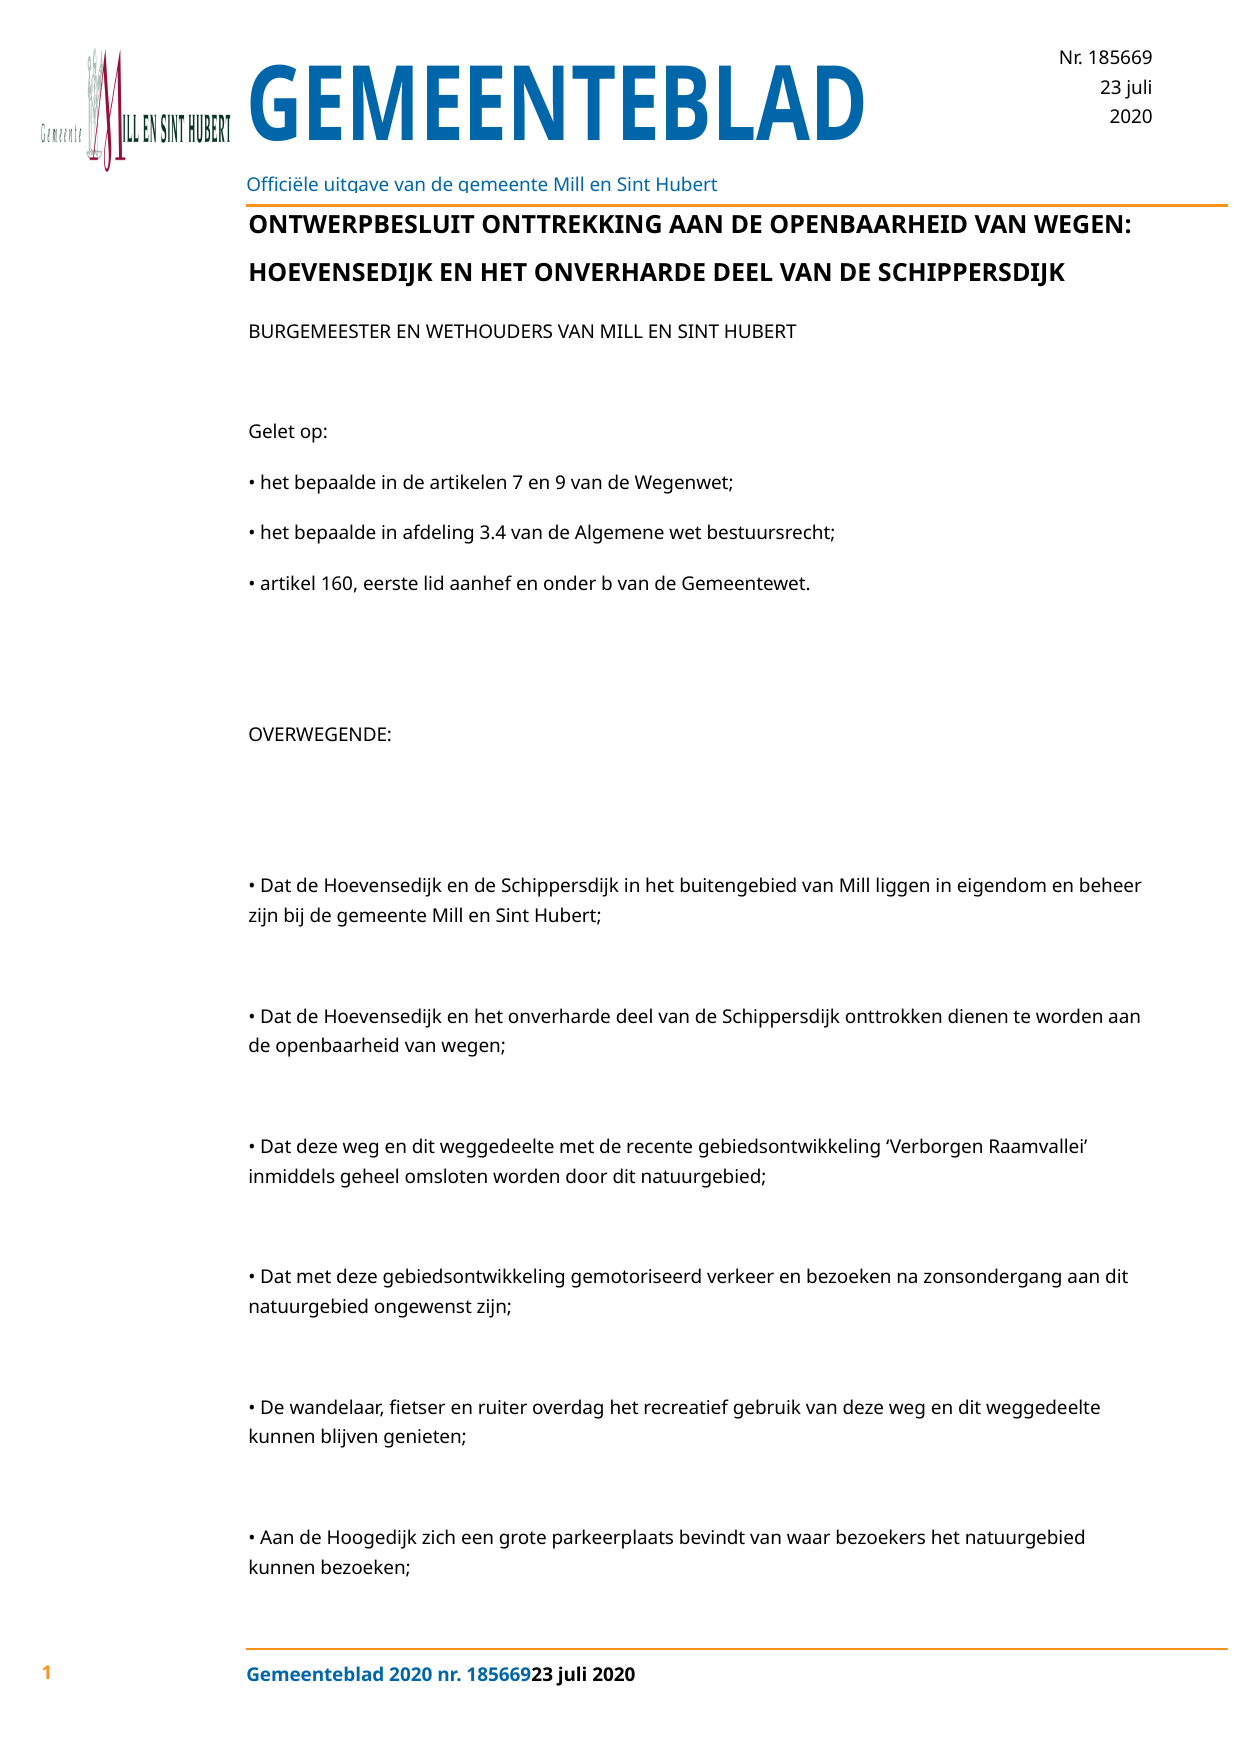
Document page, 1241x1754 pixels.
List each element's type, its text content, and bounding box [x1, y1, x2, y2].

text • het bepaalde in afdeling 3.4 van de Algemene wet bestuursrecht; [248, 519, 1152, 545]
text OVERWEGENDE: [248, 721, 1152, 747]
text BURGEMEESTER EN WETHOUDERS VAN MILL EN SINT HUBERT [248, 318, 1152, 344]
text • Dat met deze gebiedsontwikkeling gemotoriseerd verkeer en bezoeken na zonsondergang aan dit natuurgebied ongewenst zijn; [248, 1264, 1152, 1319]
text Gelet op: [248, 419, 1152, 444]
text • Dat deze weg en dit weggedeelte met de recente gebiedsontwikkeling ‘Verborgen Raamvallei’ inmiddels geheel omsloten worden door dit natuurgebied; [248, 1133, 1152, 1189]
text • Aan de Hoogedijk zich een grote parkeerplaats bevindt van waar bezoekers het natuurgebied kunnen bezoeken; [248, 1524, 1152, 1580]
text • artikel 160, eerste lid aanhef en onder b van de Gemeentewet. [248, 570, 1152, 596]
text • De wandelaar, fietser en ruiter overdag het recreatief gebruik van deze weg en dit weggedeelte kunnen blijven genieten; [248, 1394, 1152, 1449]
text • Dat de Hoevensedijk en het onverharde deel van de Schippersdijk onttrokken dienen te worden aan de openbaarheid van wegen; [248, 1003, 1152, 1058]
text • Dat de Hoevensedijk en de Schippersdijk in het buitengebied van Mill liggen in eigendom en beheer zijn bij de gemeente Mill en Sint Hubert; [248, 872, 1152, 928]
text ONTWERPBESLUIT ONTTREKKING AAN DE OPENBAARHEID VAN WEGEN: HOEVENSEDIJK EN HET ONVERHARDE DEEL VAN DE SCHIPPERSDIJK [248, 207, 1152, 288]
text • het bepaalde in de artikelen 7 en 9 van de Wegenwet; [248, 469, 1152, 495]
picture [41, 47, 231, 172]
